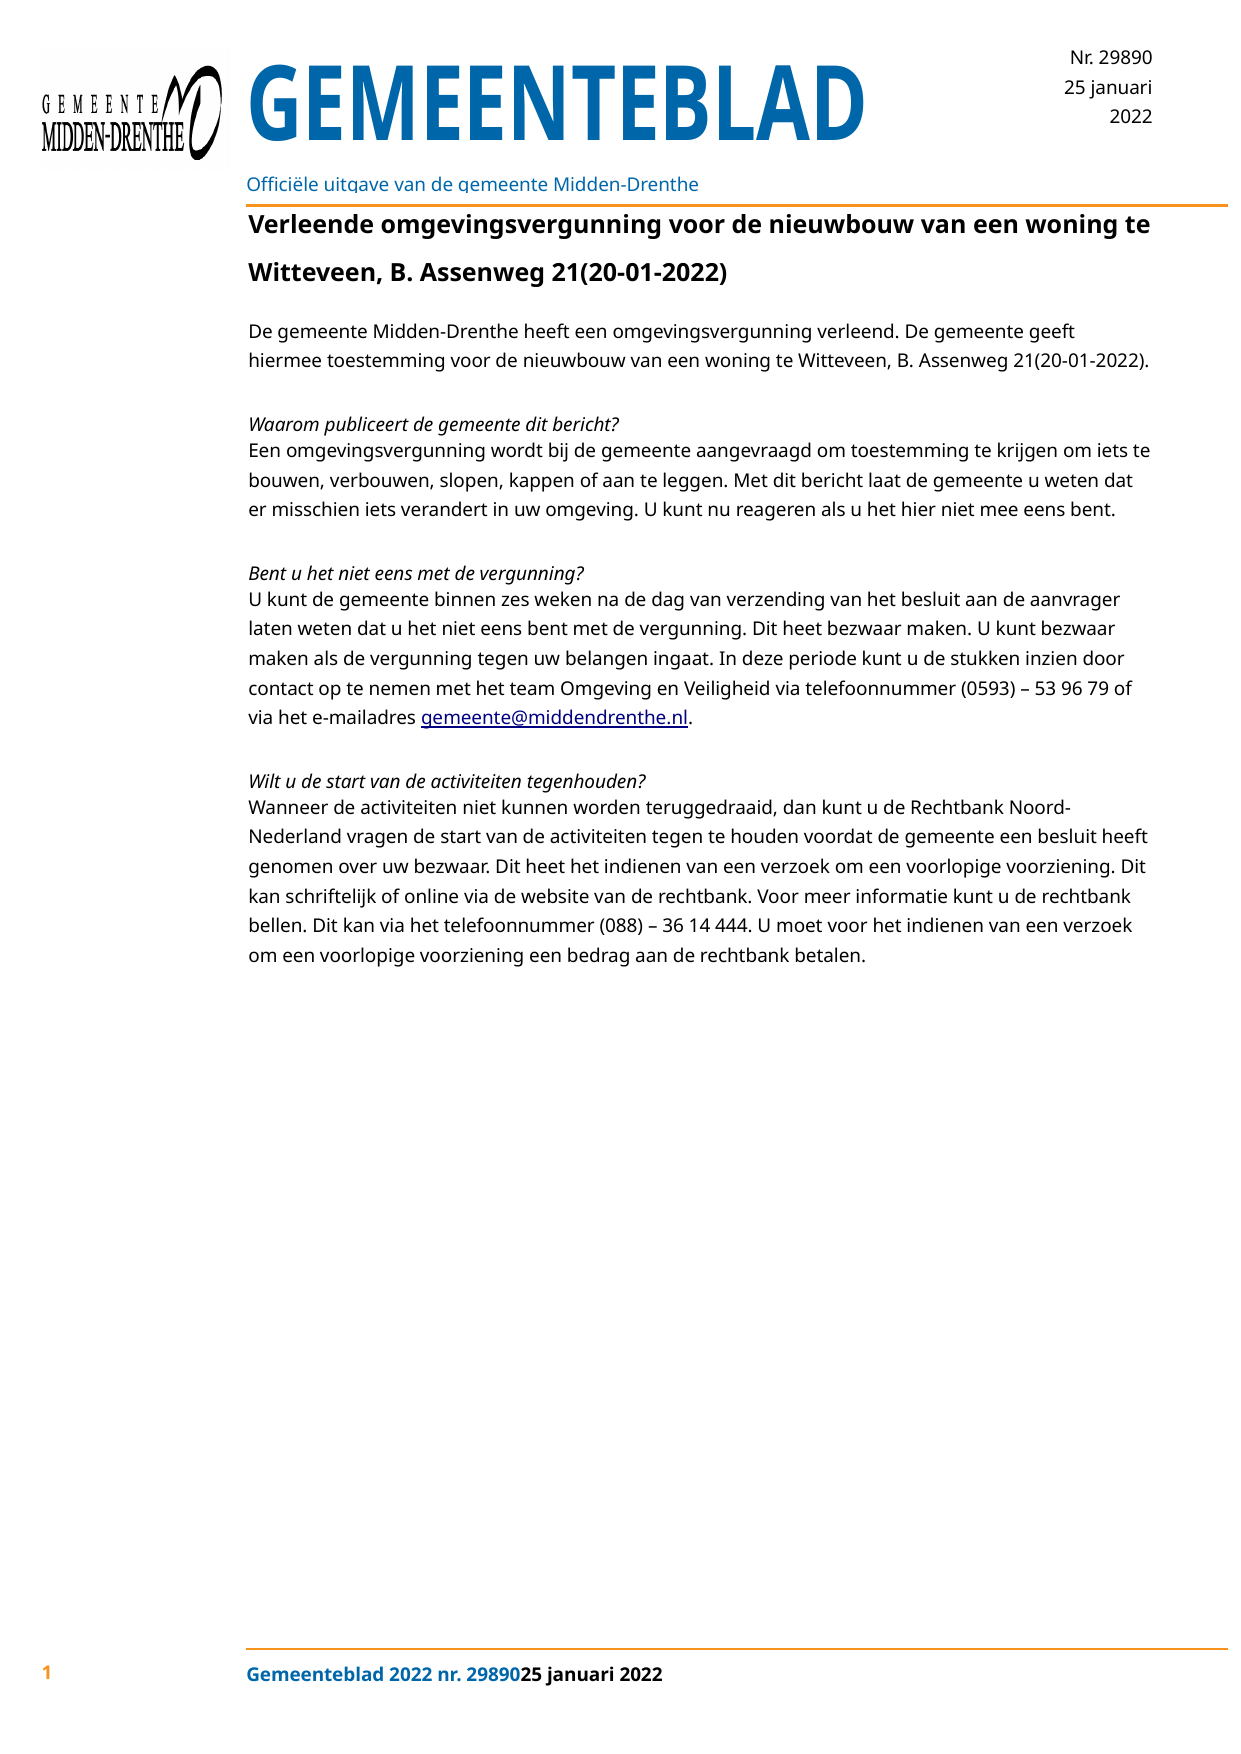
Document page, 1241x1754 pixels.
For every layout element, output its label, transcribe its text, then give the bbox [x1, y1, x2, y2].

text Wilt u de start van de activiteiten tegenhouden? [248, 768, 1152, 794]
text U kunt de gemeente binnen zes weken na de dag van verzending van het besluit aan de aanvrager laten weten dat u het niet eens bent met de vergunning. Dit heet bezwaar maken. U kunt bezwaar maken als de vergunning tegen uw belangen ingaat. In deze periode kunt u de stukken inzien door contact op te nemen met het team Omgeving en Veiligheid via telefoonnummer (0593) – 53 96 79 of via het e-mailadres gemeente@middendrenthe.nl. [248, 586, 1152, 730]
text Bent u het niet eens met de vergunning? [248, 560, 1152, 586]
text Een omgevingsvergunning wordt bij de gemeente aangevraagd om toestemming te krijgen om iets te bouwen, verbouwen, slopen, kappen of aan te leggen. Met dit bericht laat de gemeente u weten dat er misschien iets verandert in uw omgeving. U kunt nu reageren als u het hier niet mee eens bent. [248, 437, 1152, 522]
text De gemeente Midden-Drenthe heeft een omgevingsvergunning verleend. De gemeente geeft hiermee toestemming voor de nieuwbouw van een woning te Witteveen, B. Assenweg 21(20-01-2022). [248, 318, 1152, 373]
picture [41, 47, 231, 172]
text Wanneer de activiteiten niet kunnen worden teruggedraaid, dan kunt u de Rechtbank Noord-Nederland vragen de start van de activiteiten tegen te houden voordat de gemeente een besluit heeft genomen over uw bezwaar. Dit heet het indienen van een verzoek om een voorlopige voorziening. Dit kan schriftelijk of online via de website van de rechtbank. Voor meer informatie kunt u de rechtbank bellen. Dit kan via het telefoonnummer (088) – 36 14 444. U moet voor het indienen van een verzoek om een voorlopige voorziening een bedrag aan de rechtbank betalen. [248, 794, 1152, 968]
text Waarom publiceert de gemeente dit bericht? [248, 411, 1152, 437]
text Verleende omgevingsvergunning voor de nieuwbouw van een woning te Witteveen, B. Assenweg 21(20-01-2022) [248, 207, 1152, 288]
